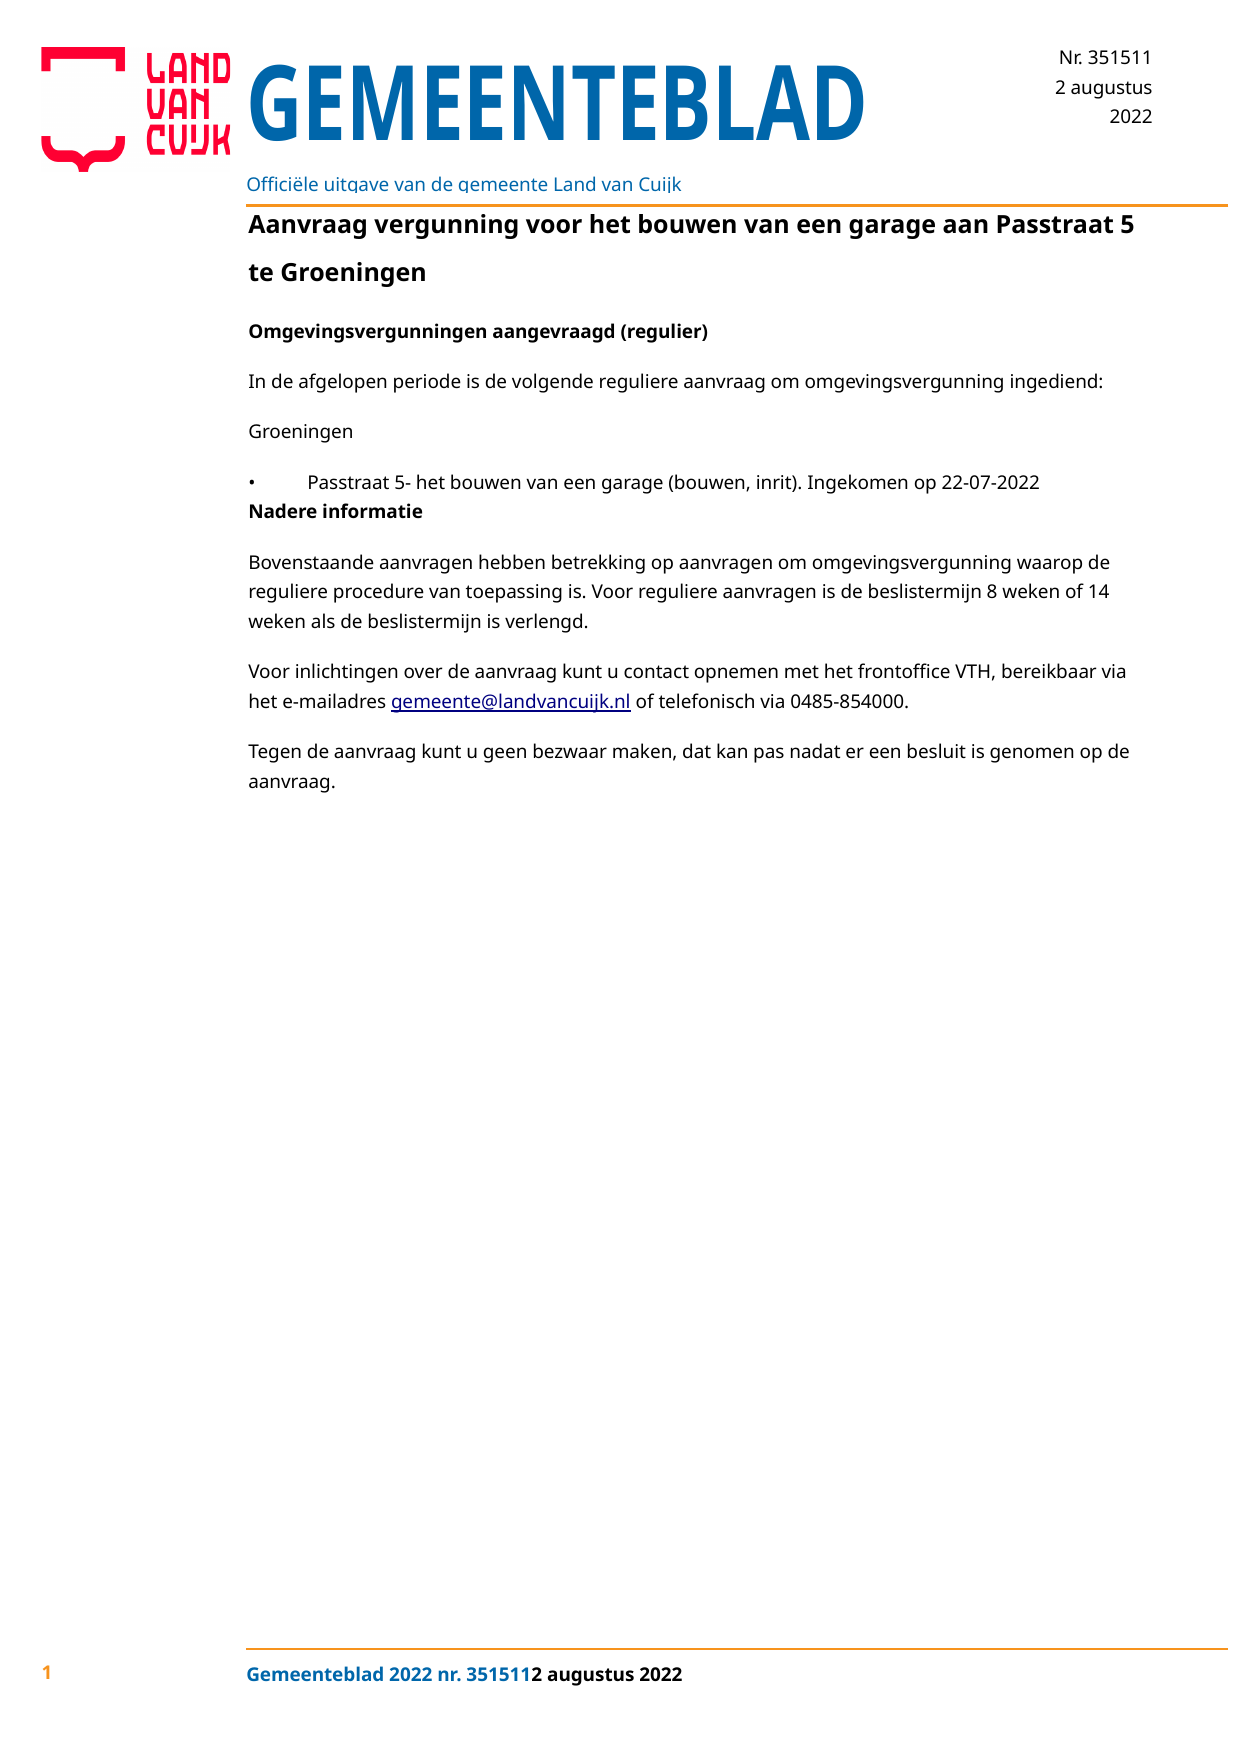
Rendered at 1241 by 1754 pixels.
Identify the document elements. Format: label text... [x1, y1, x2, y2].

text Aanvraag vergunning voor het bouwen van een garage aan Passtraat 5 te Groeningen [248, 207, 1152, 288]
list Passtraat 5- het bouwen van een garage (bouwen, inrit). Ingekomen op 22-07-2022 [248, 469, 1152, 495]
text Nadere informatie [248, 499, 1152, 524]
text In de afgelopen periode is de volgende reguliere aanvraag om omgevingsvergunning ingediend: [248, 368, 1152, 394]
text Voor inlichtingen over de aanvraag kunt u contact opnemen met het frontoffice VTH, bereikbaar via het e-mailadres gemeente@landvancuijk.nl of telefonisch via 0485-854000. [248, 659, 1152, 714]
picture [41, 47, 231, 172]
text Groeningen [248, 419, 1152, 444]
text Tegen de aanvraag kunt u geen bezwaar maken, dat kan pas nadat er een besluit is genomen op de aanvraag. [248, 739, 1152, 794]
text Omgevingsvergunningen aangevraagd (regulier) [248, 318, 1152, 344]
text Bovenstaande aanvragen hebben betrekking op aanvragen om omgevingsvergunning waarop de reguliere procedure van toepassing is. Voor reguliere aanvragen is de beslistermijn 8 weken of 14 weken als de beslistermijn is verlengd. [248, 549, 1152, 634]
